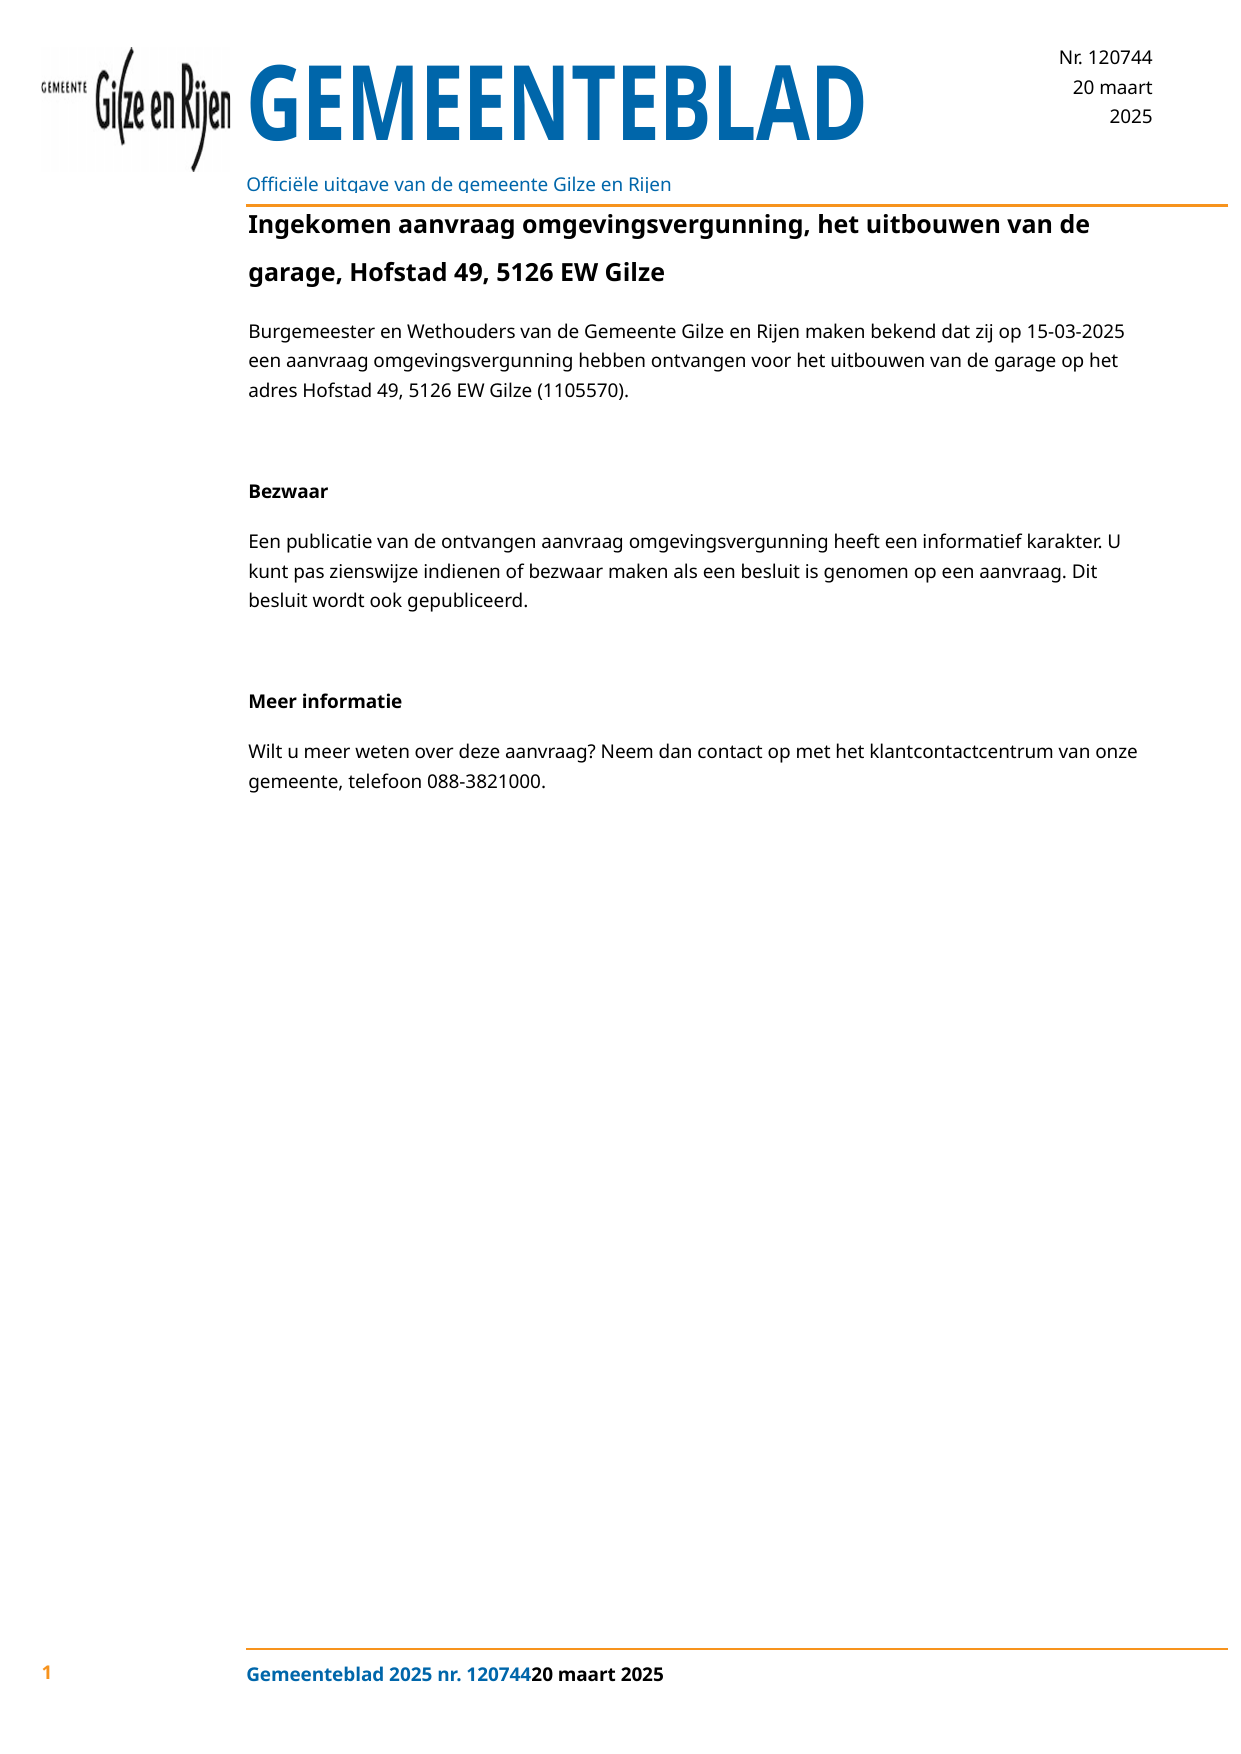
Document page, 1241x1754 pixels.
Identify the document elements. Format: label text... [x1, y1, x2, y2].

text Ingekomen aanvraag omgevingsvergunning, het uitbouwen van de garage, Hofstad 49, 5126 EW Gilze [248, 207, 1152, 288]
text Bezwaar [248, 478, 1152, 504]
text Wilt u meer weten over deze aanvraag? Neem dan contact op met het klantcontactcentrum van onze gemeente, telefoon 088-3821000. [248, 739, 1152, 794]
text Een publicatie van de ontvangen aanvraag omgevingsvergunning heeft een informatief karakter. U kunt pas zienswijze indienen of bezwaar maken als een besluit is genomen op een aanvraag. Dit besluit wordt ook gepubliceerd. [248, 528, 1152, 613]
text Burgemeester en Wethouders van de Gemeente Gilze en Rijen maken bekend dat zij op 15-03-2025 een aanvraag omgevingsvergunning hebben ontvangen voor het uitbouwen van de garage op het adres Hofstad 49, 5126 EW Gilze (1105570). [248, 318, 1152, 403]
picture [41, 47, 231, 172]
text Meer informatie [248, 688, 1152, 714]
